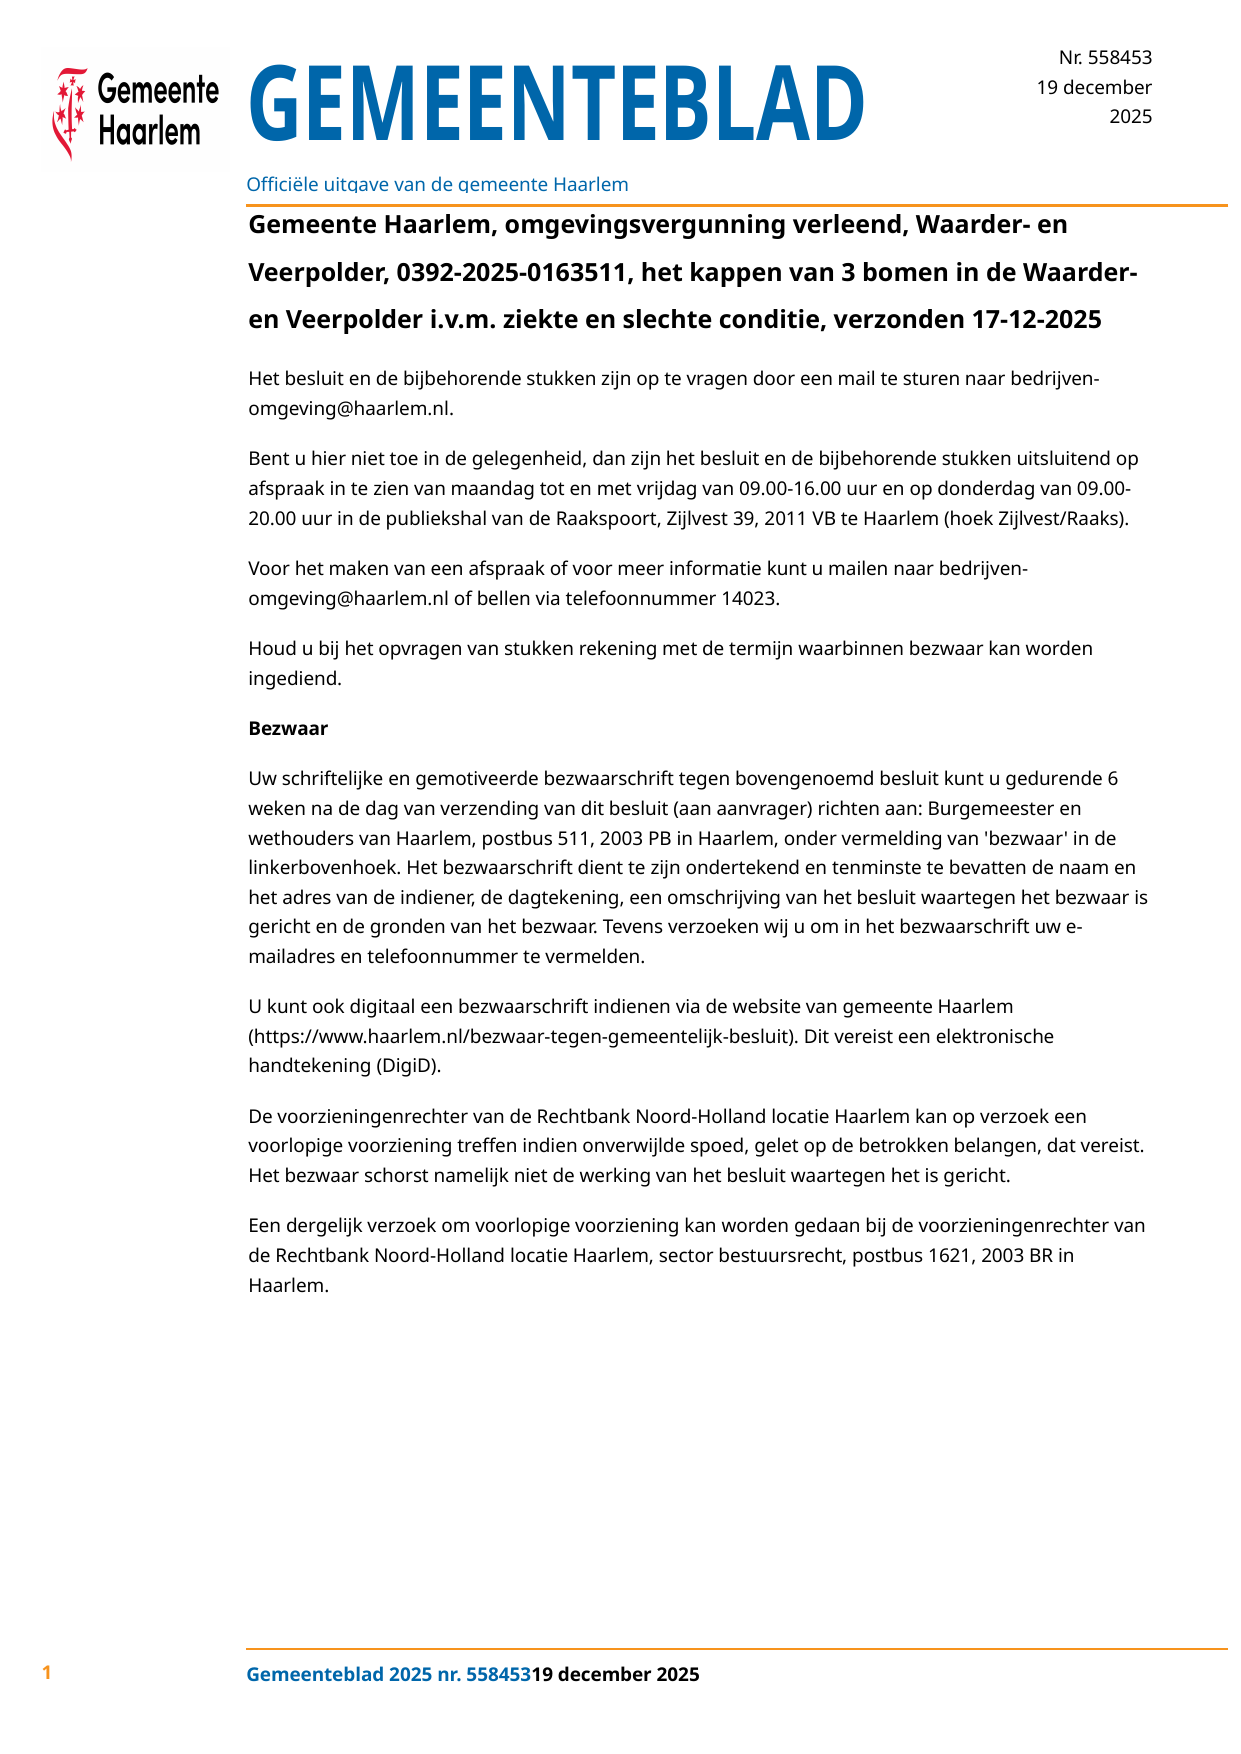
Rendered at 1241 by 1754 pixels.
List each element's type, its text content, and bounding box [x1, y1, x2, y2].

text Houd u bij het opvragen van stukken rekening met de termijn waarbinnen bezwaar kan worden ingediend. [248, 635, 1152, 690]
text Voor het maken van een afspraak of voor meer informatie kunt u mailen naar bedrijven-omgeving@haarlem.nl of bellen via telefoonnummer 14023. [248, 555, 1152, 610]
text De voorzieningenrechter van de Rechtbank Noord-Holland locatie Haarlem kan op verzoek een voorlopige voorziening treffen indien onverwijlde spoed, gelet op de betrokken belangen, dat vereist. Het bezwaar schorst namelijk niet de werking van het besluit waartegen het is gericht. [248, 1103, 1152, 1188]
text Gemeente Haarlem, omgevingsvergunning verleend, Waarder- en Veerpolder, 0392-2025-0163511, het kappen van 3 bomen in de Waarder- en Veerpolder i.v.m. ziekte en slechte conditie, verzonden 17-12-2025 [248, 207, 1152, 336]
text Uw schriftelijke en gemotiveerde bezwaarschrift tegen bovengenoemd besluit kunt u gedurende 6 weken na de dag van verzending van dit besluit (aan aanvrager) richten aan: Burgemeester en wethouders van Haarlem, postbus 511, 2003 PB in Haarlem, onder vermelding van 'bezwaar' in de linkerbovenhoek. Het bezwaarschrift dient te zijn ondertekend en tenminste te bevatten de naam en het adres van de indiener, de dagtekening, een omschrijving van het besluit waartegen het bezwaar is gericht en de gronden van het bezwaar. Tevens verzoeken wij u om in het bezwaarschrift uw e-mailadres en telefoonnummer te vermelden. [248, 766, 1152, 969]
text Een dergelijk verzoek om voorlopige voorziening kan worden gedaan bij de voorzieningenrechter van de Rechtbank Noord-Holland locatie Haarlem, sector bestuursrecht, postbus 1621, 2003 BR in Haarlem. [248, 1213, 1152, 1297]
text Bent u hier niet toe in de gelegenheid, dan zijn het besluit en de bijbehorende stukken uitsluitend op afspraak in te zien van maandag tot en met vrijdag van 09.00-16.00 uur en op donderdag van 09.00-20.00 uur in de publiekshal van de Raakspoort, Zijlvest 39, 2011 VB te Haarlem (hoek Zijlvest/Raaks). [248, 446, 1152, 530]
text Het besluit en de bijbehorende stukken zijn op te vragen door een mail te sturen naar bedrijven-omgeving@haarlem.nl. [248, 366, 1152, 421]
text Bezwaar [248, 715, 1152, 741]
picture [41, 47, 231, 172]
text U kunt ook digitaal een bezwaarschrift indienen via de website van gemeente Haarlem (https://www.haarlem.nl/bezwaar-tegen-gemeentelijk-besluit). Dit vereist een elektronische handtekening (DigiD). [248, 993, 1152, 1078]
